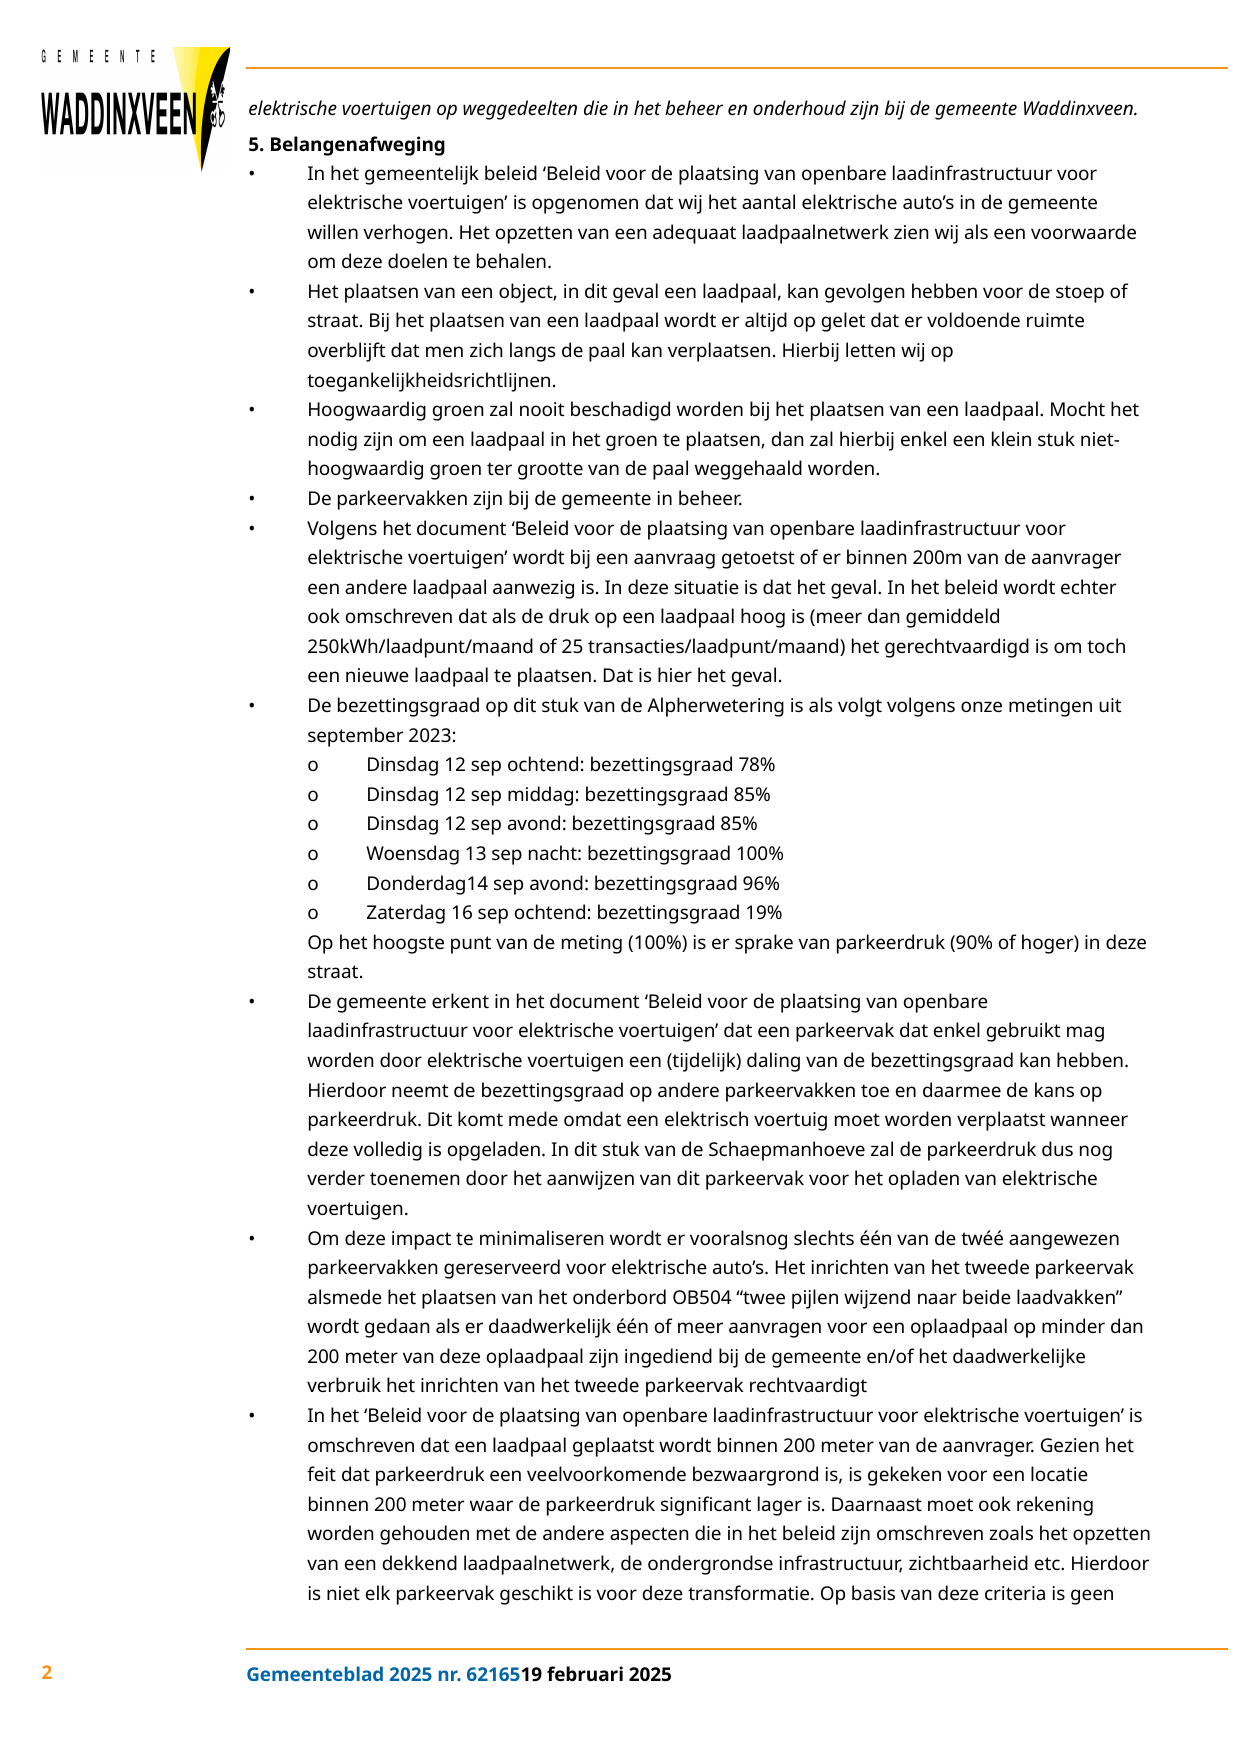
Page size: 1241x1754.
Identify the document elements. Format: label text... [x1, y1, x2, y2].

picture [41, 47, 231, 172]
text 5. Belangenafweging [248, 131, 1152, 157]
list Woensdag 13 sep nacht: bezettingsgraad 100% [307, 840, 1152, 866]
list In het gemeentelijk beleid ‘Beleid voor de plaatsing van openbare laadinfrastructuur voor elektrische voertuigen’ is opgenomen dat wij het aantal elektrische auto’s in de gemeente willen verhogen. Het opzetten van een adequaat laadpaalnetwerk zien wij als een voorwaarde om deze doelen te behalen. [248, 160, 1152, 274]
list Op het hoogste punt van de meting (100%) is er sprake van parkeerdruk (90% of hoger) in deze straat. [248, 929, 1152, 984]
list De parkeervakken zijn bij de gemeente in beheer. [248, 485, 1152, 511]
list De bezettingsgraad op dit stuk van de Alpherwetering is als volgt volgens onze metingen uit september 2023: [248, 692, 1152, 748]
list Zaterdag 16 sep ochtend: bezettingsgraad 19% [307, 899, 1152, 925]
list In het ‘Beleid voor de plaatsing van openbare laadinfrastructuur voor elektrische voertuigen’ is omschreven dat een laadpaal geplaatst wordt binnen 200 meter van de aanvrager. Gezien het feit dat parkeerdruk een veelvoorkomende bezwaargrond is, is gekeken voor een locatie binnen 200 meter waar de parkeerdruk significant lager is. Daarnaast moet ook rekening worden gehouden met de andere aspecten die in het beleid zijn omschreven zoals het opzetten van een dekkend laadpaalnetwerk, de ondergrondse infrastructuur, zichtbaarheid etc. Hierdoor is niet elk parkeervak geschikt is voor deze transformatie. Op basis van deze criteria is geen [248, 1402, 1152, 1606]
list Om deze impact te minimaliseren wordt er vooralsnog slechts één van de twéé aangewezen parkeervakken gereserveerd voor elektrische auto’s. Het inrichten van het tweede parkeervak alsmede het plaatsen van het onderbord OB504 “twee pijlen wijzend naar beide laadvakken” wordt gedaan als er daadwerkelijk één of meer aanvragen voor een oplaadpaal op minder dan 200 meter van deze oplaadpaal zijn ingediend bij de gemeente en/of het daadwerkelijke verbruik het inrichten van het tweede parkeervak rechtvaardigt [248, 1225, 1152, 1398]
list Dinsdag 12 sep middag: bezettingsgraad 85% [307, 781, 1152, 807]
text elektrische voertuigen op weggedeelten die in het beheer en onderhoud zijn bij de gemeente Waddinxveen. [248, 95, 1152, 121]
list Dinsdag 12 sep ochtend: bezettingsgraad 78% [307, 751, 1152, 777]
list De gemeente erkent in het document ‘Beleid voor de plaatsing van openbare laadinfrastructuur voor elektrische voertuigen’ dat een parkeervak dat enkel gebruikt mag worden door elektrische voertuigen een (tijdelijk) daling van de bezettingsgraad kan hebben. Hierdoor neemt de bezettingsgraad op andere parkeervakken toe en daarmee de kans op parkeerdruk. Dit komt mede omdat een elektrisch voertuig moet worden verplaatst wanneer deze volledig is opgeladen. In dit stuk van de Schaepmanhoeve zal de parkeerdruk dus nog verder toenemen door het aanwijzen van dit parkeervak voor het opladen van elektrische voertuigen. [248, 988, 1152, 1221]
list Dinsdag 12 sep avond: bezettingsgraad 85% [307, 811, 1152, 836]
list Hoogwaardig groen zal nooit beschadigd worden bij het plaatsen van een laadpaal. Mocht het nodig zijn om een laadpaal in het groen te plaatsen, dan zal hierbij enkel een klein stuk niet-hoogwaardig groen ter grootte van de paal weggehaald worden. [248, 396, 1152, 481]
list Volgens het document ‘Beleid voor de plaatsing van openbare laadinfrastructuur voor elektrische voertuigen’ wordt bij een aanvraag getoetst of er binnen 200m van de aanvrager een andere laadpaal aanwezig is. In deze situatie is dat het geval. In het beleid wordt echter ook omschreven dat als de druk op een laadpaal hoog is (meer dan gemiddeld 250kWh/laadpunt/maand of 25 transacties/laadpunt/maand) het gerechtvaardigd is om toch een nieuwe laadpaal te plaatsen. Dat is hier het geval. [248, 515, 1152, 688]
list Donderdag14 sep avond: bezettingsgraad 96% [307, 870, 1152, 896]
list Het plaatsen van een object, in dit geval een laadpaal, kan gevolgen hebben voor de stoep of straat. Bij het plaatsen van een laadpaal wordt er altijd op gelet dat er voldoende ruimte overblijft dat men zich langs de paal kan verplaatsen. Hierbij letten wij op toegankelijkheidsrichtlijnen. [248, 278, 1152, 393]
